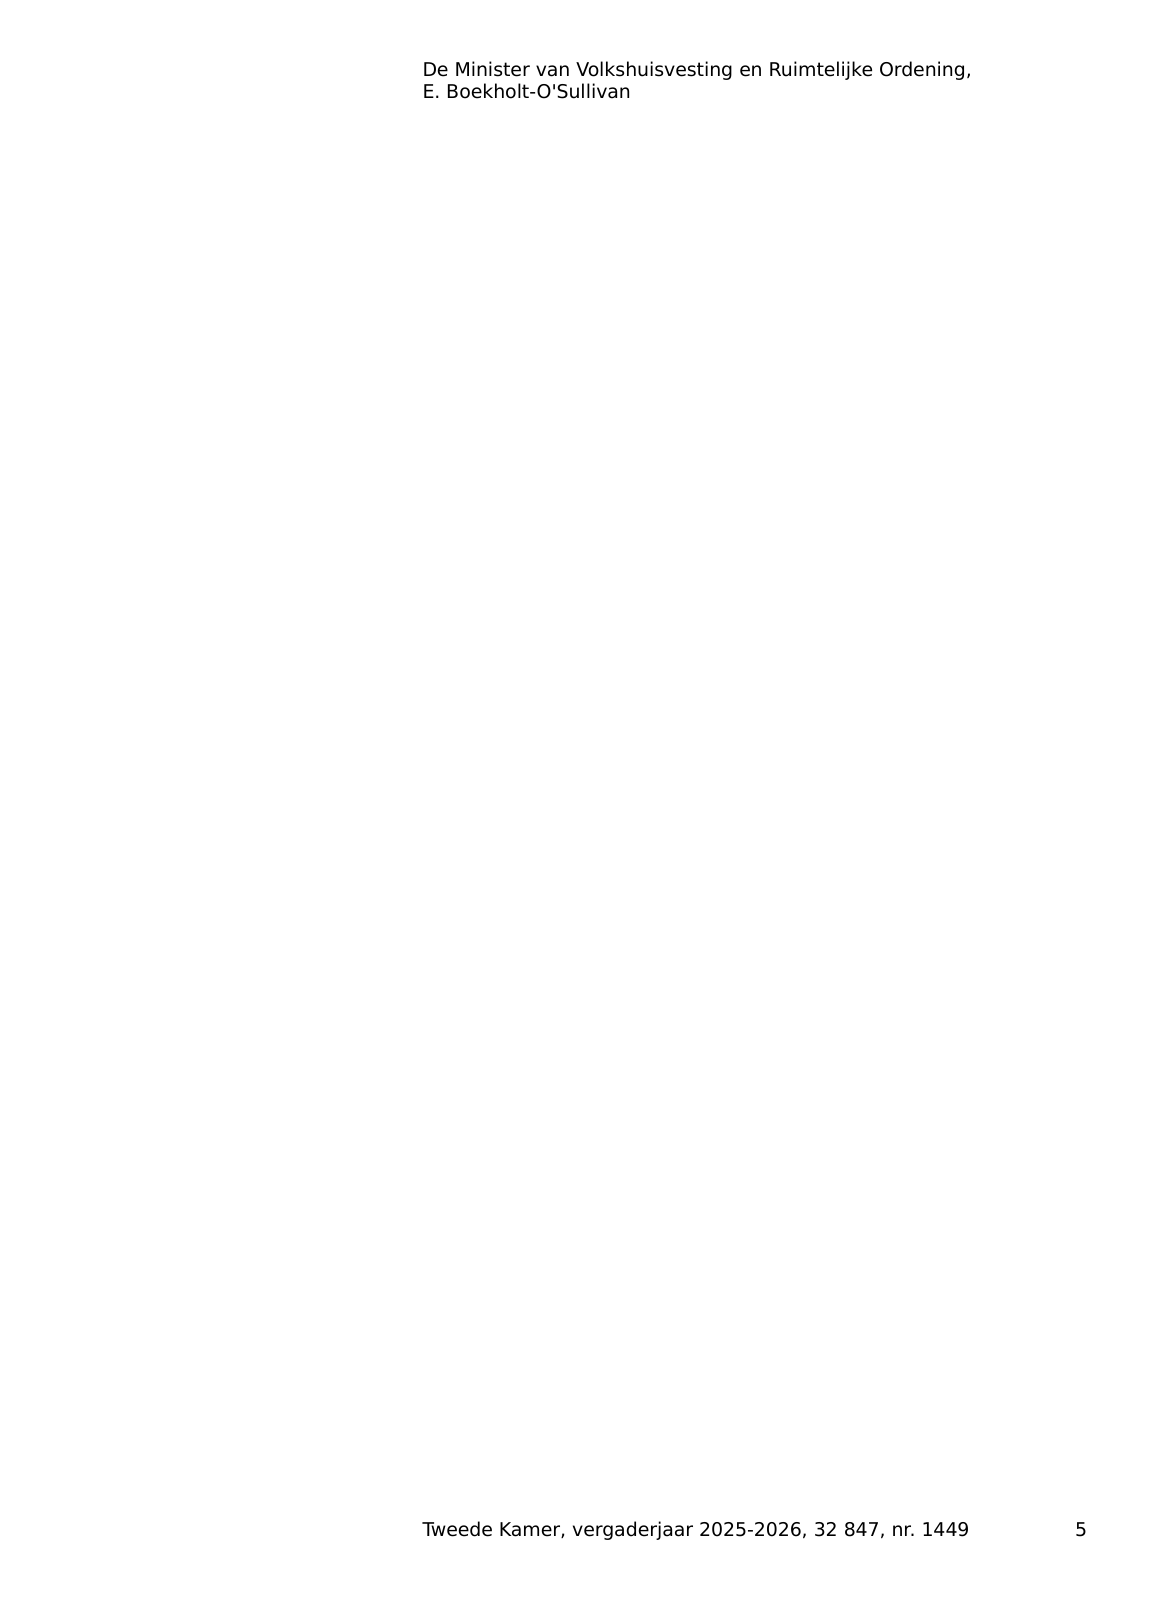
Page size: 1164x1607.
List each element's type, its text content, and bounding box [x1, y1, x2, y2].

text De Minister van Volkshuisvesting en Ruimtelijke Ordening, E. Boekholt-O'Sullivan [422, 59, 1087, 103]
